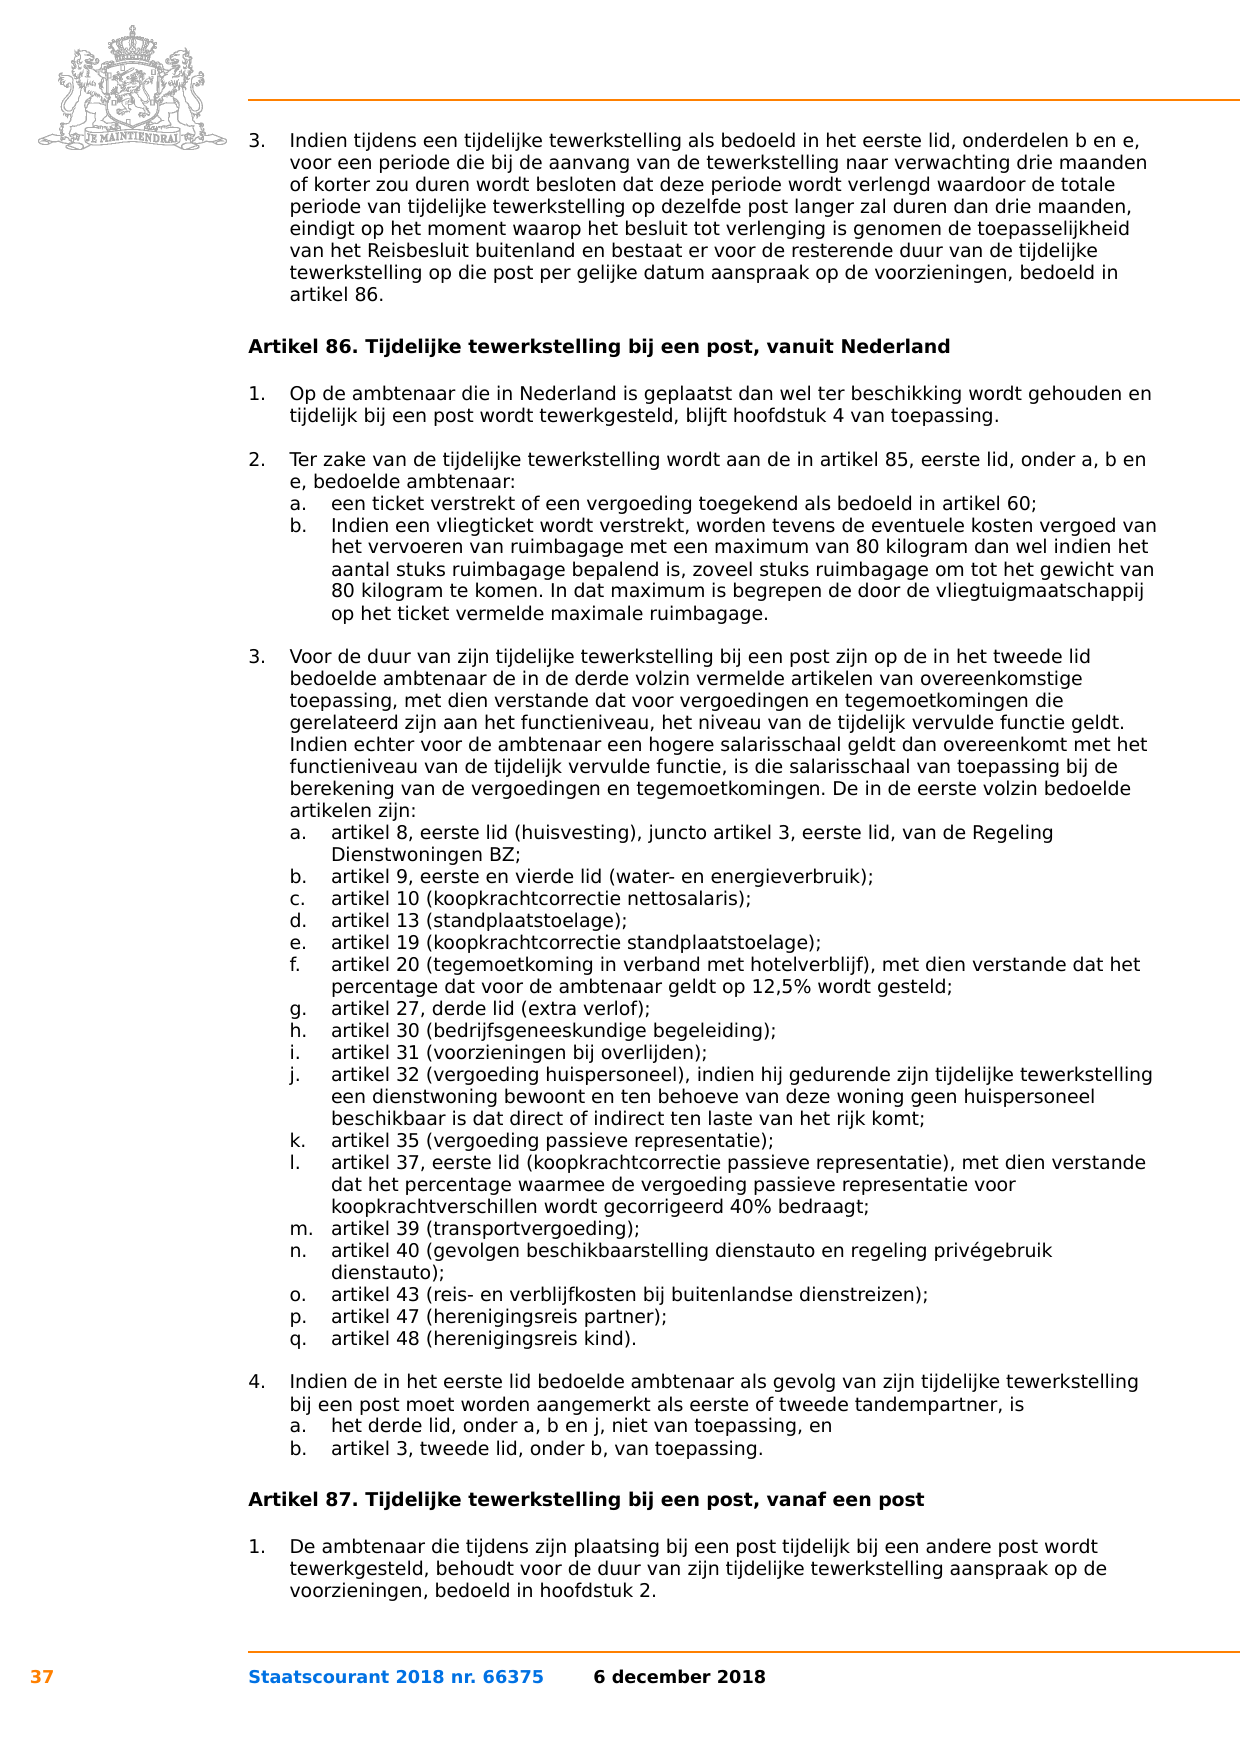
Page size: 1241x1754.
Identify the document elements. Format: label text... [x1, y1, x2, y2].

text 3. Voor de duur van zijn tijdelijke tewerkstelling bij een post zijn op de in het tweede lid bedoelde ambtenaar de in de derde volzin vermelde artikelen van overeenkomstige toepassing, met dien verstande dat voor vergoedingen en tegemoetkomingen die gerelateerd zijn aan het functieniveau, het niveau van de tijdelijk vervulde functie geldt. Indien echter voor de ambtenaar een hogere salarisschaal geldt dan overeenkomt met het functieniveau van de tijdelijk vervulde functie, is die salarisschaal van toepassing bij de berekening van de vergoedingen en tegemoetkomingen. De in de eerste volzin bedoelde artikelen zijn: [248, 646, 1163, 822]
text a. artikel 8, eerste lid (huisvesting), juncto artikel 3, eerste lid, van de Regeling Dienstwoningen BZ; [289, 822, 1163, 866]
text b. Indien een vliegticket wordt verstrekt, worden tevens de eventuele kosten vergoed van het vervoeren van ruimbagage met een maximum van 80 kilogram dan wel indien het aantal stuks ruimbagage bepalend is, zoveel stuks ruimbagage om tot het gewicht van 80 kilogram te komen. In dat maximum is begrepen de door de vliegtuigmaatschappij op het ticket vermelde maximale ruimbagage. [289, 514, 1163, 624]
text k. artikel 35 (vergoeding passieve representatie); [289, 1130, 1163, 1152]
text n. artikel 40 (gevolgen beschikbaarstelling dienstauto en regeling privégebruik dienstauto); [289, 1240, 1163, 1284]
text e. artikel 19 (koopkrachtcorrectie standplaatstoelage); [289, 932, 1163, 954]
text h. artikel 30 (bedrijfsgeneeskundige begeleiding); [289, 1020, 1163, 1042]
text p. artikel 47 (herenigingsreis partner); [289, 1306, 1163, 1328]
text f. artikel 20 (tegemoetkoming in verband met hotelverblijf), met dien verstande dat het percentage dat voor de ambtenaar geldt op 12,5% wordt gesteld; [289, 954, 1163, 998]
text a. een ticket verstrekt of een vergoeding toegekend als bedoeld in artikel 60; [289, 492, 1163, 514]
text i. artikel 31 (voorzieningen bij overlijden); [289, 1042, 1163, 1064]
text 2. Ter zake van de tijdelijke tewerkstelling wordt aan de in artikel 85, eerste lid, onder a, b en e, bedoelde ambtenaar: [248, 448, 1163, 492]
subtitle Artikel 87. Tijdelijke tewerkstelling bij een post, vanaf een post [248, 1489, 1163, 1511]
text c. artikel 10 (koopkrachtcorrectie nettosalaris); [289, 888, 1163, 910]
text 3. Indien tijdens een tijdelijke tewerkstelling als bedoeld in het eerste lid, onderdelen b en e, voor een periode die bij de aanvang van de tewerkstelling naar verwachting drie maanden of korter zou duren wordt besloten dat deze periode wordt verlengd waardoor de totale periode van tijdelijke tewerkstelling op dezelfde post langer zal duren dan drie maanden, eindigt op het moment waarop het besluit tot verlenging is genomen de toepasselijkheid van het Reisbesluit buitenland en bestaat er voor de resterende duur van de tijdelijke tewerkstelling op die post per gelijke datum aanspraak op de voorzieningen, bedoeld in artikel 86. [248, 130, 1163, 306]
text j. artikel 32 (vergoeding huispersoneel), indien hij gedurende zijn tijdelijke tewerkstelling een dienstwoning bewoont en ten behoeve van deze woning geen huispersoneel beschikbaar is dat direct of indirect ten laste van het rijk komt; [289, 1064, 1163, 1130]
text o. artikel 43 (reis- en verblijfkosten bij buitenlandse dienstreizen); [289, 1284, 1163, 1306]
text l. artikel 37, eerste lid (koopkrachtcorrectie passieve representatie), met dien verstande dat het percentage waarmee de vergoeding passieve representatie voor koopkrachtverschillen wordt gecorrigeerd 40% bedraagt; [289, 1152, 1163, 1218]
text a. het derde lid, onder a, b en j, niet van toepassing, en [289, 1415, 1163, 1437]
text 1. Op de ambtenaar die in Nederland is geplaatst dan wel ter beschikking wordt gehouden en tijdelijk bij een post wordt tewerkgesteld, blijft hoofdstuk 4 van toepassing. [248, 383, 1163, 427]
text 4. Indien de in het eerste lid bedoelde ambtenaar als gevolg van zijn tijdelijke tewerkstelling bij een post moet worden aangemerkt als eerste of tweede tandempartner, is [248, 1371, 1163, 1415]
text g. artikel 27, derde lid (extra verlof); [289, 998, 1163, 1020]
picture [38, 25, 227, 150]
text 1. De ambtenaar die tijdens zijn plaatsing bij een post tijdelijk bij een andere post wordt tewerkgesteld, behoudt voor de duur van zijn tijdelijke tewerkstelling aanspraak op de voorzieningen, bedoeld in hoofdstuk 2. [248, 1536, 1163, 1602]
subtitle Artikel 86. Tijdelijke tewerkstelling bij een post, vanuit Nederland [248, 336, 1163, 358]
text q. artikel 48 (herenigingsreis kind). [289, 1328, 1163, 1349]
text m. artikel 39 (transportvergoeding); [289, 1218, 1163, 1240]
text d. artikel 13 (standplaatstoelage); [289, 910, 1163, 932]
text b. artikel 9, eerste en vierde lid (water- en energieverbruik); [289, 866, 1163, 888]
text b. artikel 3, tweede lid, onder b, van toepassing. [289, 1437, 1163, 1459]
